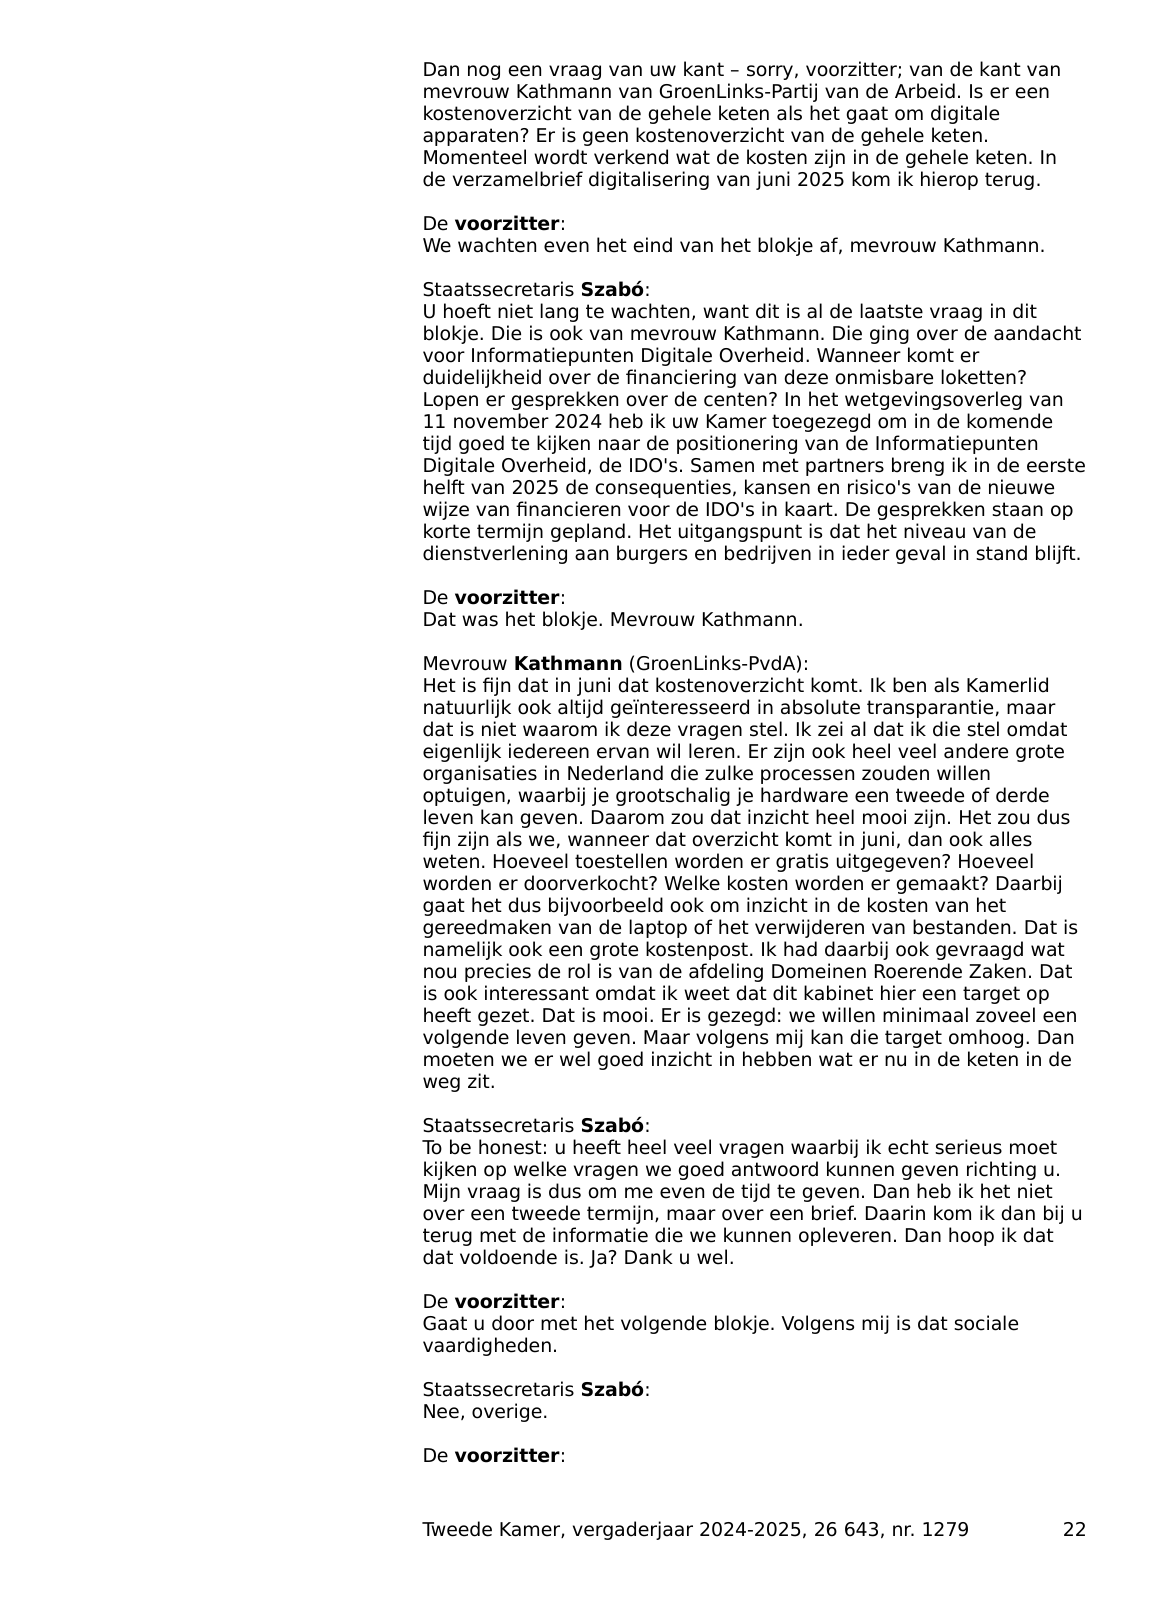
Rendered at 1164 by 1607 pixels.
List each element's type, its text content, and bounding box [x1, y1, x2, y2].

text Staatssecretaris Szabó: [422, 1379, 1087, 1401]
text De voorzitter: [422, 587, 1087, 609]
text Mevrouw Kathmann (GroenLinks-PvdA): [422, 653, 1087, 675]
text Het is fijn dat in juni dat kostenoverzicht komt. Ik ben als Kamerlid natuurlijk ook altijd geïnteresseerd in absolute transparantie, maar dat is niet waarom ik deze vragen stel. Ik zei al dat ik die stel omdat eigenlijk iedereen ervan wil leren. Er zijn ook heel veel andere grote organisaties in Nederland die zulke processen zouden willen optuigen, waarbij je grootschalig je hardware een tweede of derde leven kan geven. Daarom zou dat inzicht heel mooi zijn. Het zou dus fijn zijn als we, wanneer dat overzicht komt in juni, dan ook alles weten. Hoeveel toestellen worden er gratis uitgegeven? Hoeveel worden er doorverkocht? Welke kosten worden er gemaakt? Daarbij gaat het dus bijvoorbeeld ook om inzicht in de kosten van het gereedmaken van de laptop of het verwijderen van bestanden. Dat is namelijk ook een grote kostenpost. Ik had daarbij ook gevraagd wat nou precies de rol is van de afdeling Domeinen Roerende Zaken. Dat is ook interessant omdat ik weet dat dit kabinet hier een target op heeft gezet. Dat is mooi. Er is gezegd: we willen minimaal zoveel een volgende leven geven. Maar volgens mij kan die target omhoog. Dan moeten we er wel goed inzicht in hebben wat er nu in de keten in de weg zit. [422, 675, 1087, 1093]
text De voorzitter: [422, 1445, 1087, 1467]
text De voorzitter: [422, 213, 1087, 235]
text Staatssecretaris Szabó: [422, 1115, 1087, 1137]
text To be honest: u heeft heel veel vragen waarbij ik echt serieus moet kijken op welke vragen we goed antwoord kunnen geven richting u. Mijn vraag is dus om me even de tijd te geven. Dan heb ik het niet over een tweede termijn, maar over een brief. Daarin kom ik dan bij u terug met de informatie die we kunnen opleveren. Dan hoop ik dat dat voldoende is. Ja? Dank u wel. [422, 1137, 1087, 1269]
text Staatssecretaris Szabó: [422, 279, 1087, 301]
text Nee, overige. [422, 1401, 1087, 1423]
text Dat was het blokje. Mevrouw Kathmann. [422, 609, 1087, 631]
text We wachten even het eind van het blokje af, mevrouw Kathmann. [422, 235, 1087, 257]
text De voorzitter: [422, 1291, 1087, 1313]
text Gaat u door met het volgende blokje. Volgens mij is dat sociale vaardigheden. [422, 1313, 1087, 1357]
text Dan nog een vraag van uw kant – sorry, voorzitter; van de kant van mevrouw Kathmann van GroenLinks-Partij van de Arbeid. Is er een kostenoverzicht van de gehele keten als het gaat om digitale apparaten? Er is geen kostenoverzicht van de gehele keten. Momenteel wordt verkend wat de kosten zijn in de gehele keten. In de verzamelbrief digitalisering van juni 2025 kom ik hierop terug. [422, 59, 1087, 191]
text U hoeft niet lang te wachten, want dit is al de laatste vraag in dit blokje. Die is ook van mevrouw Kathmann. Die ging over de aandacht voor Informatiepunten Digitale Overheid. Wanneer komt er duidelijkheid over de financiering van deze onmisbare loketten? Lopen er gesprekken over de centen? In het wetgevingsoverleg van 11 november 2024 heb ik uw Kamer toegezegd om in de komende tijd goed te kijken naar de positionering van de Informatiepunten Digitale Overheid, de IDO's. Samen met partners breng ik in de eerste helft van 2025 de consequenties, kansen en risico's van de nieuwe wijze van financieren voor de IDO's in kaart. De gesprekken staan op korte termijn gepland. Het uitgangspunt is dat het niveau van de dienstverlening aan burgers en bedrijven in ieder geval in stand blijft. [422, 301, 1087, 565]
